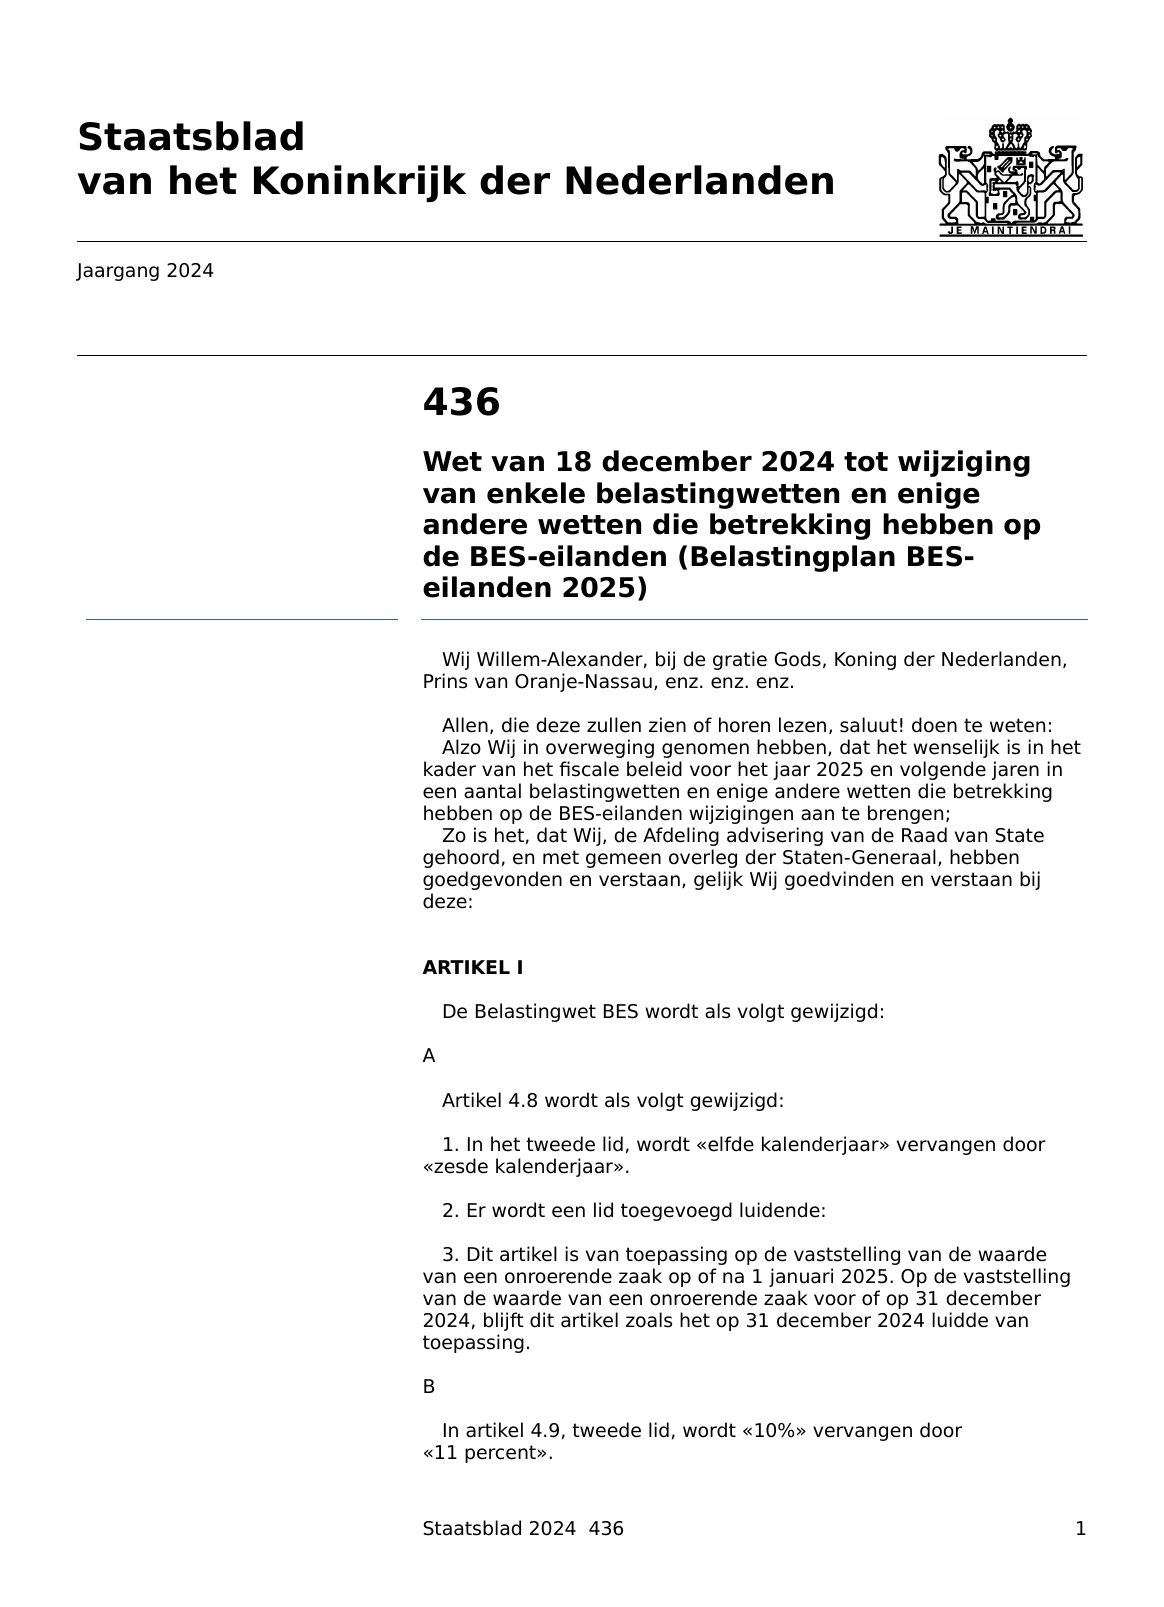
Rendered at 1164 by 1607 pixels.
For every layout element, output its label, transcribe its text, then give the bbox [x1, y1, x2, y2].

subtitle 436 [422, 381, 1087, 424]
text 1. In het tweede lid, wordt «elfde kalenderjaar» vervangen door «zesde kalenderjaar». [422, 1134, 1087, 1178]
text De Belastingwet BES wordt als volgt gewijzigd: [422, 1001, 1087, 1023]
text Artikel 4.8 wordt als volgt gewijzigd: [422, 1089, 1087, 1112]
table_cell Jaargang 2024 [77, 242, 1087, 355]
table_header [886, 100, 1087, 241]
table_header Staatsblad van het Koninkrijk der Nederlanden [77, 100, 886, 241]
picture [936, 115, 1087, 240]
text 2. Er wordt een lid toegevoegd luidende: [422, 1200, 1087, 1222]
text B [422, 1376, 1087, 1398]
subtitle ARTIKEL I [422, 957, 1087, 979]
text 3. Dit artikel is van toepassing op de vaststelling van de waarde van een onroerende zaak op of na 1 januari 2025. Op de vaststelling van de waarde van een onroerende zaak voor of op 31 december 2024, blijft dit artikel zoals het op 31 december 2024 luidde van toepassing. [422, 1244, 1087, 1354]
text A [422, 1045, 1087, 1067]
text Wet van 18 december 2024 tot wijziging van enkele belastingwetten en enige andere wetten die betrekking hebben op de BES-eilanden (Belastingplan BES-eilanden 2025) [422, 447, 1087, 604]
text Zo is het, dat Wij, de Afdeling advisering van de Raad van State gehoord, en met gemeen overleg der Staten-Generaal, hebben goedgevonden en verstaan, gelijk Wij goedvinden en verstaan bij deze: [422, 825, 1087, 913]
text In artikel 4.9, tweede lid, wordt «10%» vervangen door «11 percent». [422, 1420, 1087, 1464]
text Wij Willem-Alexander, bij de gratie Gods, Koning der Nederlanden, Prins van Oranje-Nassau, enz. enz. enz. [422, 649, 1087, 693]
text Allen, die deze zullen zien of horen lezen, saluut! doen te weten: [422, 715, 1087, 737]
text Alzo Wij in overweging genomen hebben, dat het wenselijk is in het kader van het fiscale beleid voor het jaar 2025 en volgende jaren in een aantal belastingwetten en enige andere wetten die betrekking hebben op de BES-eilanden wijzigingen aan te brengen; [422, 737, 1087, 825]
